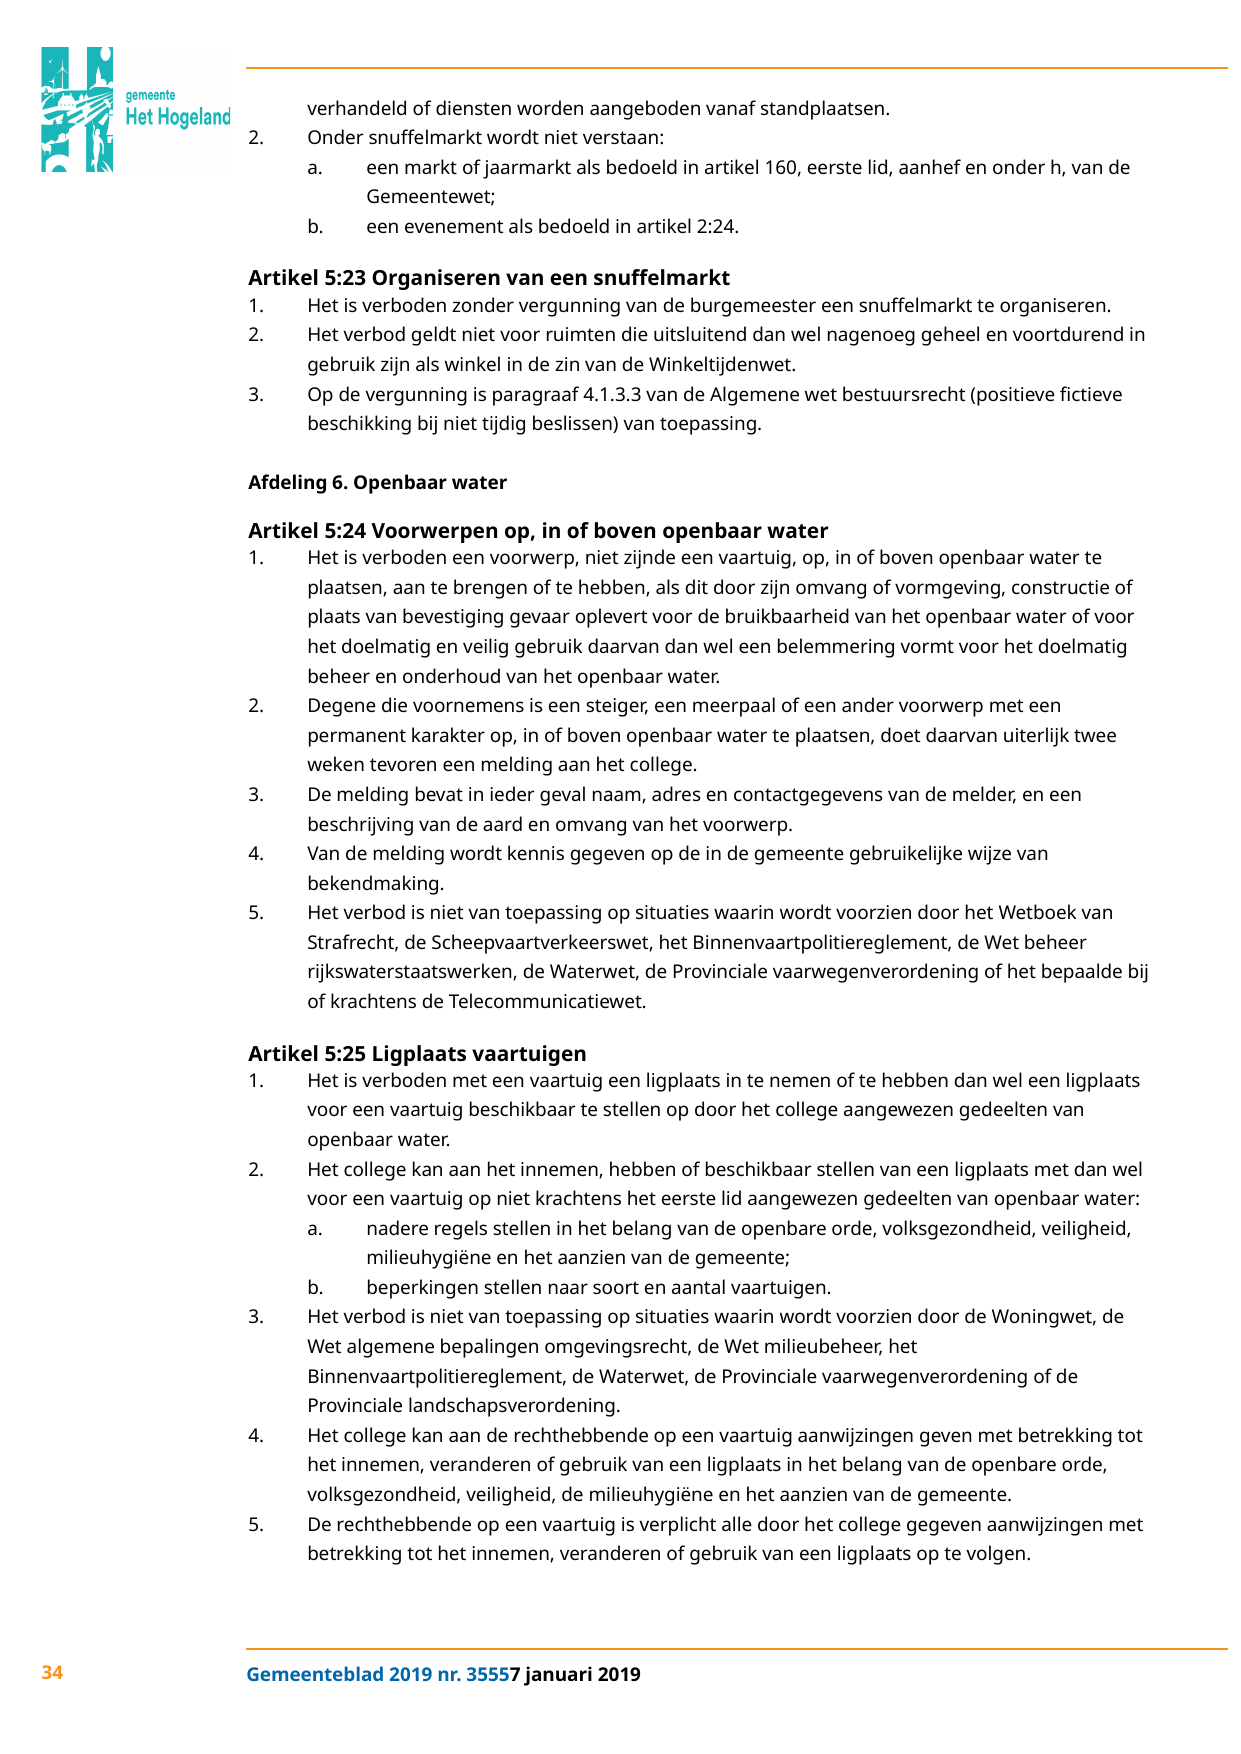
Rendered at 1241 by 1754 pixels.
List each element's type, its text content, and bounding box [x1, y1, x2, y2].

list Het college kan aan het innemen, hebben of beschikbaar stellen van een ligplaats met dan wel voor een vaartuig op niet krachtens het eerste lid aangewezen gedeelten van openbaar water: [248, 1156, 1152, 1211]
picture [41, 47, 231, 172]
list beperkingen stellen naar soort en aantal vaartuigen. [307, 1274, 1152, 1300]
list Op de vergunning is paragraaf 4.1.3.3 van de Algemene wet bestuursrecht (positieve fictieve beschikking bij niet tijdig beslissen) van toepassing. [248, 381, 1152, 436]
list Het is verboden een voorwerp, niet zijnde een vaartuig, op, in of boven openbaar water te plaatsen, aan te brengen of te hebben, als dit door zijn omvang of vormgeving, constructie of plaats van bevestiging gevaar oplevert voor de bruikbaarheid van het openbaar water of voor het doelmatig en veilig gebruik daarvan dan wel een belemmering vormt voor het doelmatig beheer en onderhoud van het openbaar water. [248, 544, 1152, 688]
list De melding bevat in ieder geval naam, adres en contactgegevens van de melder, en een beschrijving van de aard en omvang van het voorwerp. [248, 781, 1152, 836]
list een markt of jaarmarkt als bedoeld in artikel 160, eerste lid, aanhef en onder h, van de Gemeentewet; [307, 154, 1152, 209]
list Het is verboden zonder vergunning van de burgemeester een snuffelmarkt te organiseren. [248, 292, 1152, 318]
text Artikel 5:24 Voorwerpen op, in of boven openbaar water [248, 516, 1152, 544]
list Degene die voornemens is een steiger, een meerpaal of een ander voorwerp met een permanent karakter op, in of boven openbaar water te plaatsen, doet daarvan uiterlijk twee weken tevoren een melding aan het college. [248, 692, 1152, 777]
text Artikel 5:23 Organiseren van een snuffelmarkt [248, 263, 1152, 292]
list Het verbod is niet van toepassing op situaties waarin wordt voorzien door de Woningwet, de Wet algemene bepalingen omgevingsrecht, de Wet milieubeheer, het Binnenvaartpolitiereglement, de Waterwet, de Provinciale vaarwegenverordening of de Provinciale landschapsverordening. [248, 1304, 1152, 1418]
list een evenement als bedoeld in artikel 2:24. [307, 213, 1152, 239]
list Het verbod geldt niet voor ruimten die uitsluitend dan wel nagenoeg geheel en voortdurend in gebruik zijn als winkel in de zin van de Winkeltijdenwet. [248, 322, 1152, 377]
list Onder snuffelmarkt wordt niet verstaan: [248, 124, 1152, 150]
text Afdeling 6. Openbaar water [248, 469, 1152, 495]
list nadere regels stellen in het belang van de openbare orde, volksgezondheid, veiligheid, milieuhygiëne en het aanzien van de gemeente; [307, 1215, 1152, 1270]
list Het verbod is niet van toepassing op situaties waarin wordt voorzien door het Wetboek van Strafrecht, de Scheepvaartverkeerswet, het Binnenvaartpolitiereglement, de Wet beheer rijkswaterstaatswerken, de Waterwet, de Provinciale vaarwegenverordening of het bepaalde bij of krachtens de Telecommunicatiewet. [248, 899, 1152, 1014]
list Van de melding wordt kennis gegeven op de in de gemeente gebruikelijke wijze van bekendmaking. [248, 840, 1152, 896]
list De rechthebbende op een vaartuig is verplicht alle door het college gegeven aanwijzingen met betrekking tot het innemen, veranderen of gebruik van een ligplaats op te volgen. [248, 1511, 1152, 1566]
list Het college kan aan de rechthebbende op een vaartuig aanwijzingen geven met betrekking tot het innemen, veranderen of gebruik van een ligplaats in het belang van de openbare orde, volksgezondheid, veiligheid, de milieuhygiëne en het aanzien van de gemeente. [248, 1422, 1152, 1507]
text Artikel 5:25 Ligplaats vaartuigen [248, 1039, 1152, 1067]
list verhandeld of diensten worden aangeboden vanaf standplaatsen. [248, 95, 1152, 121]
list Het is verboden met een vaartuig een ligplaats in te nemen of te hebben dan wel een ligplaats voor een vaartuig beschikbaar te stellen op door het college aangewezen gedeelten van openbaar water. [248, 1067, 1152, 1152]
